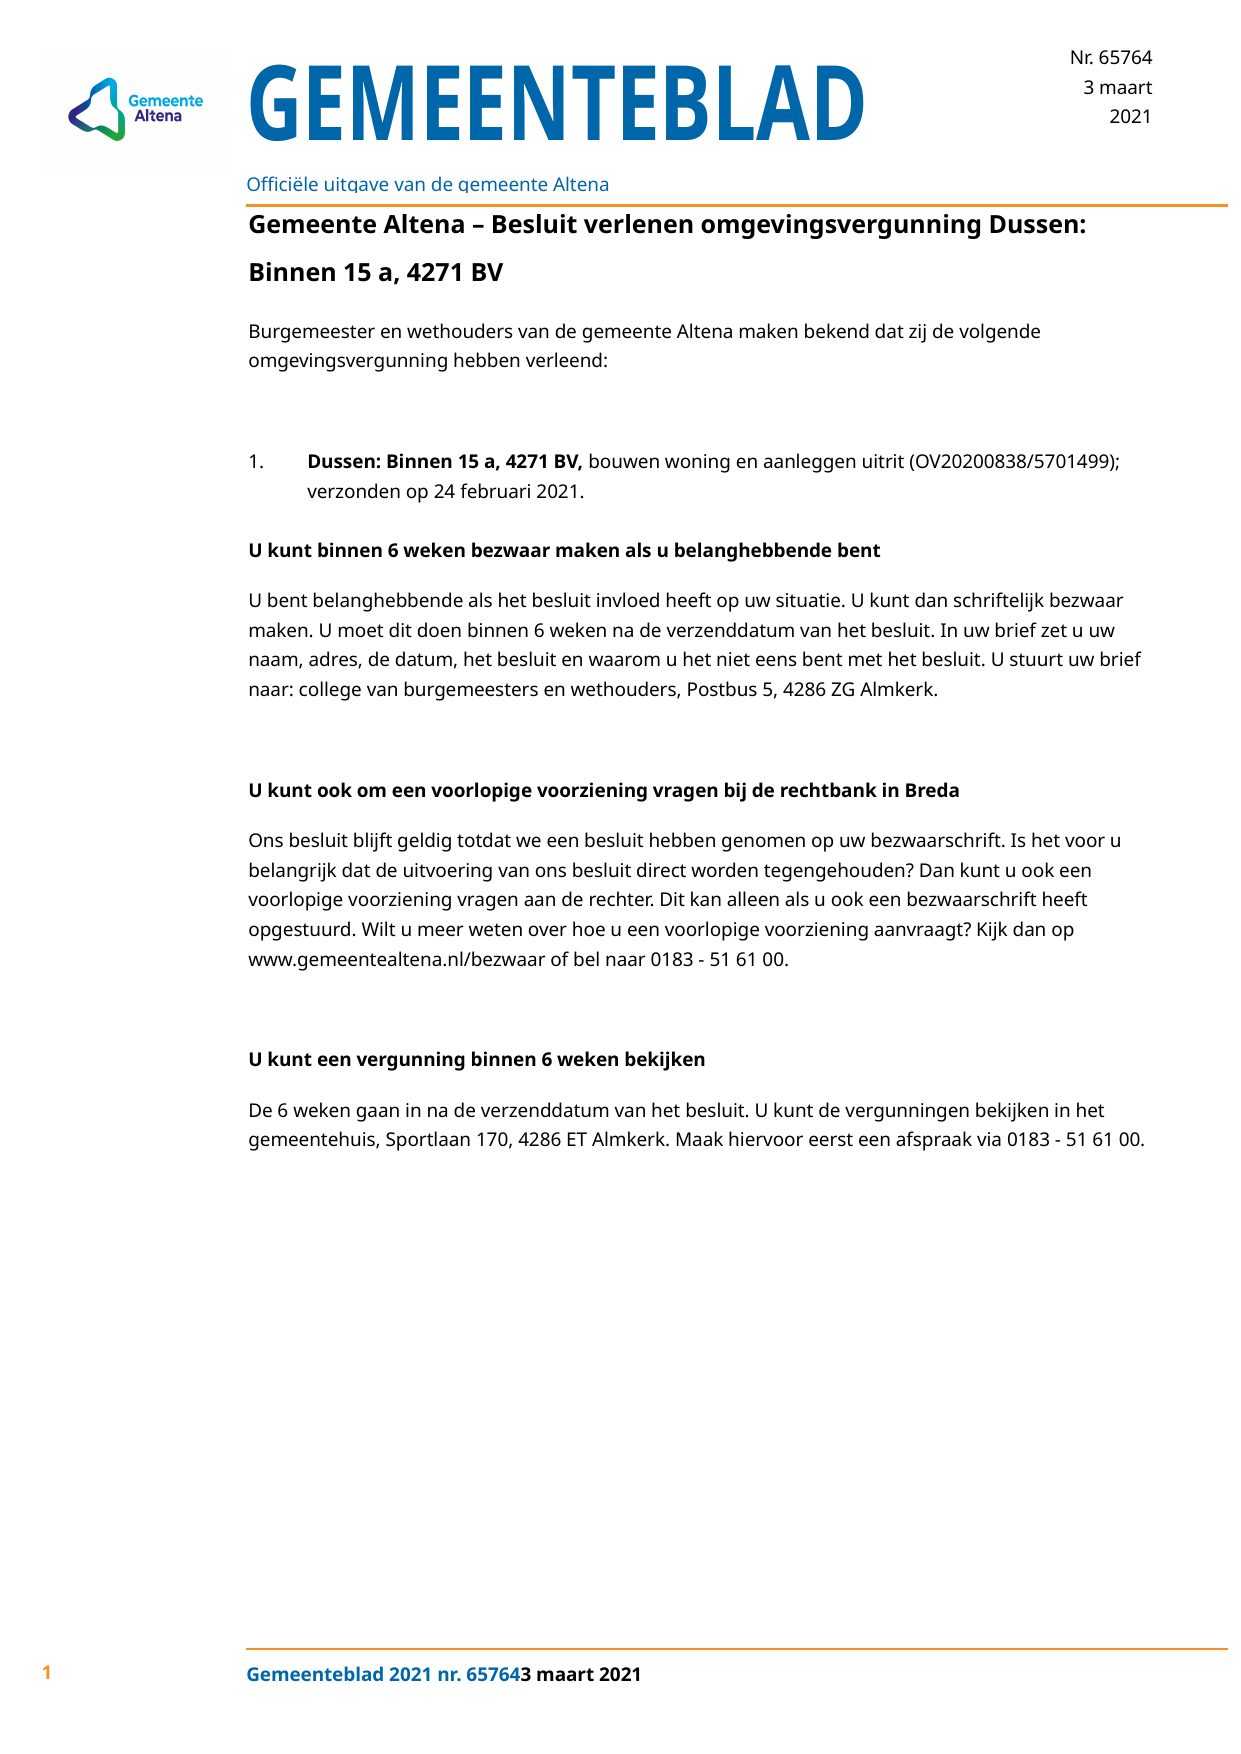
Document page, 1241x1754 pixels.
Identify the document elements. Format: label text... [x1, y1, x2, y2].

text Burgemeester en wethouders van de gemeente Altena maken bekend dat zij de volgende omgevingsvergunning hebben verleend: [248, 318, 1152, 373]
text Ons besluit blijft geldig totdat we een besluit hebben genomen op uw bezwaarschrift. Is het voor u belangrijk dat de uitvoering van ons besluit direct worden tegengehouden? Dan kunt u ook een voorlopige voorziening vragen aan de rechter. Dit kan alleen als u ook een bezwaarschrift heeft opgestuurd. Wilt u meer weten over hoe u een voorlopige voorziening aanvraagt? Kijk dan op www.gemeentealtena.nl/bezwaar of bel naar 0183 - 51 61 00. [248, 827, 1152, 972]
text U bent belanghebbende als het besluit invloed heeft op uw situatie. U kunt dan schriftelijk bezwaar maken. U moet dit doen binnen 6 weken na de verzenddatum van het besluit. In uw brief zet u uw naam, adres, de datum, het besluit en waarom u het niet eens bent met het besluit. U stuurt uw brief naar: college van burgemeesters en wethouders, Postbus 5, 4286 ZG Almkerk. [248, 587, 1152, 702]
text De 6 weken gaan in na de verzenddatum van het besluit. U kunt de vergunningen bekijken in het gemeentehuis, Sportlaan 170, 4286 ET Almkerk. Maak hiervoor eerst een afspraak via 0183 - 51 61 00. [248, 1097, 1152, 1152]
picture [41, 47, 231, 172]
text Gemeente Altena – Besluit verlenen omgevingsvergunning Dussen: Binnen 15 a, 4271 BV [248, 207, 1152, 288]
text U kunt binnen 6 weken bezwaar maken als u belanghebbende bent [248, 537, 1152, 563]
text U kunt een vergunning binnen 6 weken bekijken [248, 1047, 1152, 1072]
list Dussen: Binnen 15 a, 4271 BV, bouwen woning en aanleggen uitrit (OV20200838/5701499); verzonden op 24 februari 2021. [248, 448, 1152, 504]
text U kunt ook om een voorlopige voorziening vragen bij de rechtbank in Breda [248, 777, 1152, 803]
